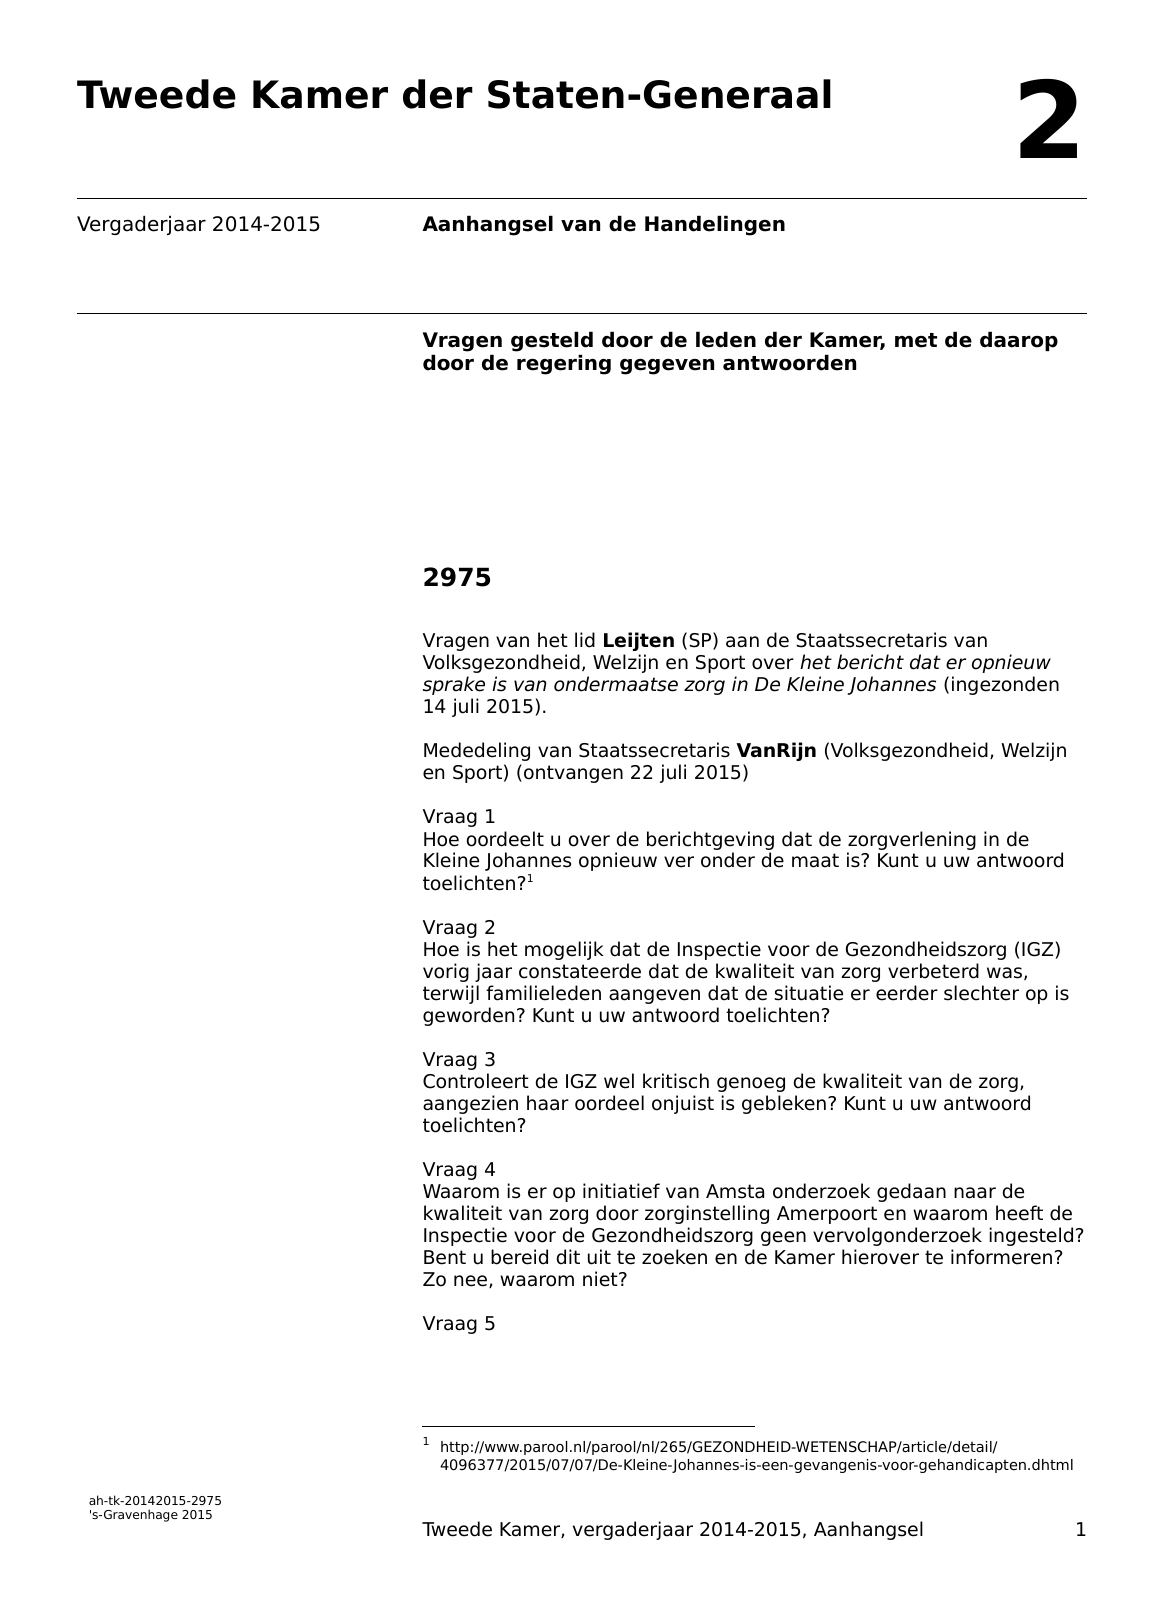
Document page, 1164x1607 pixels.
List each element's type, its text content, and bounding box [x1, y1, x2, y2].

text Vraag 4 [422, 1159, 1087, 1181]
table_header Tweede Kamer der Staten-Generaal [77, 59, 886, 198]
table_header 2 [886, 59, 1087, 198]
text 2975 [422, 563, 1087, 592]
text http://www.parool.nl/parool/nl/265/GEZONDHEID-WETENSCHAP/article/detail/4096377/2015/07/07/De-Kleine-Johannes-is-een-gevangenis-voor-gehandicapten.dhtml [422, 1435, 1087, 1474]
text ah-tk-20142015-2975 [88, 1494, 323, 1508]
text Vraag 1 [422, 806, 1087, 828]
text Hoe oordeelt u over de berichtgeving dat de zorgverlening in de Kleine Johannes opnieuw ver onder de maat is? Kunt u uw antwoord toelichten? [422, 828, 1087, 894]
text Vraag 5 [422, 1313, 1087, 1335]
text Hoe is het mogelijk dat de Inspectie voor de Gezondheidszorg (IGZ) vorig jaar constateerde dat de kwaliteit van zorg verbeterd was, terwijl familieleden aangeven dat de situatie er eerder slechter op is geworden? Kunt u uw antwoord toelichten? [422, 938, 1087, 1026]
text Vraag 3 [422, 1049, 1087, 1071]
text 's-Gravenhage 2015 [88, 1508, 323, 1522]
table_cell Aanhangsel van de Handelingen [422, 199, 1087, 313]
text Vragen van het lid Leijten (SP) aan de Staatssecretaris van Volksgezondheid, Welzijn en Sport over het bericht dat er opnieuw sprake is van ondermaatse zorg in De Kleine Johannes (ingezonden 14 juli 2015). [422, 630, 1087, 718]
text Mededeling van Staatssecretaris VanRijn (Volksgezondheid, Welzijn en Sport) (ontvangen 22 juli 2015) [422, 740, 1087, 784]
table_cell [77, 314, 422, 375]
text Controleert de IGZ wel kritisch genoeg de kwaliteit van de zorg, aangezien haar oordeel onjuist is gebleken? Kunt u uw antwoord toelichten? [422, 1071, 1087, 1137]
table_cell Vergaderjaar 2014-2015 [77, 199, 422, 313]
table_cell Vragen gesteld door de leden der Kamer, met de daarop door de regering gegeven antwoorden [422, 314, 1087, 375]
text Waarom is er op initiatief van Amsta onderzoek gedaan naar de kwaliteit van zorg door zorginstelling Amerpoort en waarom heeft de Inspectie voor de Gezondheidszorg geen vervolgonderzoek ingesteld? Bent u bereid dit uit te zoeken en de Kamer hierover te informeren? Zo nee, waarom niet? [422, 1181, 1087, 1291]
text Vraag 2 [422, 917, 1087, 938]
